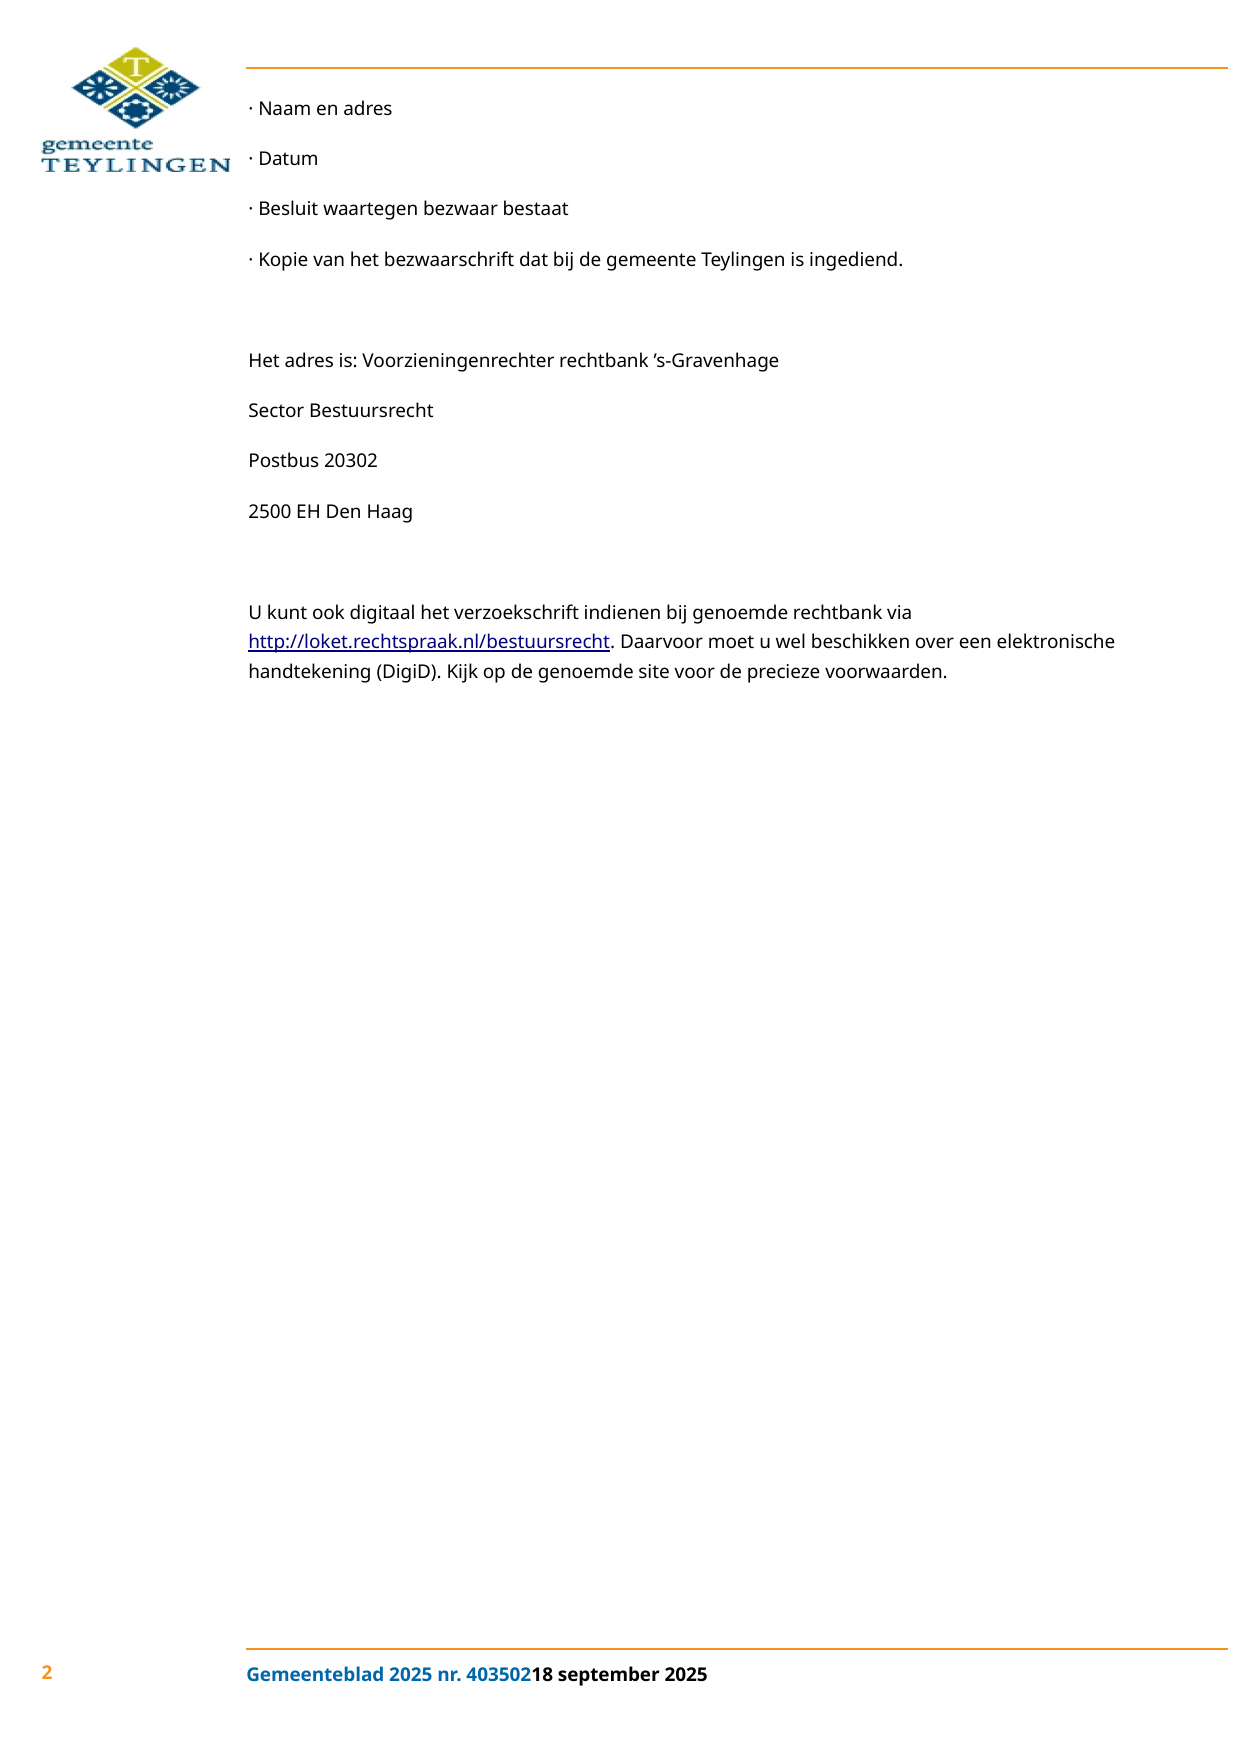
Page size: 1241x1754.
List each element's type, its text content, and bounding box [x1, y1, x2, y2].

text 2500 EH Den Haag [248, 498, 1152, 524]
text Postbus 20302 [248, 448, 1152, 473]
text U kunt ook digitaal het verzoekschrift indienen bij genoemde rechtbank via http://loket.rechtspraak.nl/bestuursrecht. Daarvoor moet u wel beschikken over een elektronische handtekening (DigiD). Kijk op de genoemde site voor de precieze voorwaarden. [248, 599, 1152, 684]
text Het adres is: Voorzieningenrechter rechtbank ’s-Gravenhage [248, 347, 1152, 373]
text · Datum [248, 145, 1152, 171]
picture [41, 47, 231, 172]
text Sector Bestuursrecht [248, 397, 1152, 423]
text · Naam en adres [248, 95, 1152, 121]
text · Besluit waartegen bezwaar bestaat [248, 196, 1152, 221]
text · Kopie van het bezwaarschrift dat bij de gemeente Teylingen is ingediend. [248, 246, 1152, 272]
